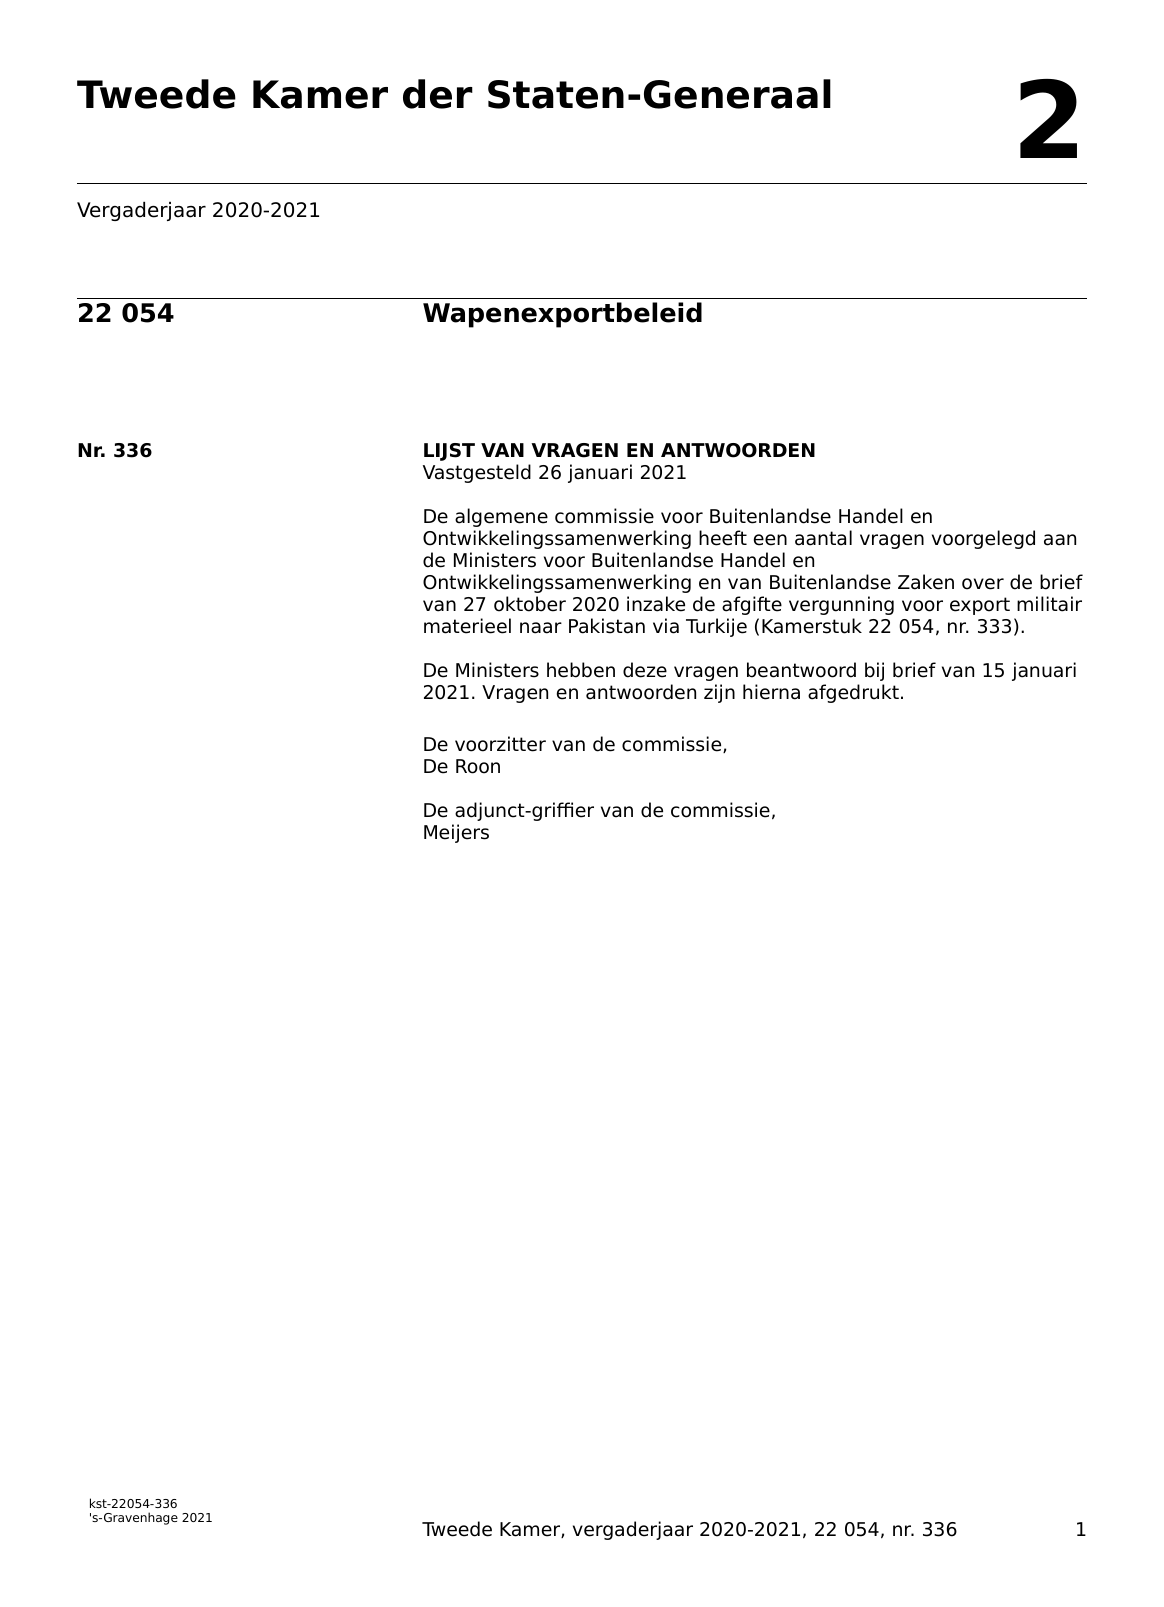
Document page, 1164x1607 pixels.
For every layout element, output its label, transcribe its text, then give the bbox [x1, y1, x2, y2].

text kst-22054-336 [88, 1497, 323, 1511]
text De Ministers hebben deze vragen beantwoord bij brief van 15 januari 2021. Vragen en antwoorden zijn hierna afgedrukt. [422, 660, 1087, 704]
subtitle 22 054 Wapenexportbeleid [77, 299, 1087, 329]
text 's-Gravenhage 2021 [88, 1511, 323, 1525]
table_header 2 [886, 59, 1087, 183]
table_cell Vergaderjaar 2020-2021 [77, 184, 1087, 298]
text De adjunct-griffier van de commissie, Meijers [422, 800, 1087, 844]
subtitle Nr. 336 LIJST VAN VRAGEN EN ANTWOORDEN [77, 440, 1087, 462]
text Vastgesteld 26 januari 2021 [422, 462, 1087, 484]
text De voorzitter van de commissie, De Roon [422, 734, 1087, 778]
table_header Tweede Kamer der Staten-Generaal [77, 59, 886, 183]
text De algemene commissie voor Buitenlandse Handel en Ontwikkelingssamenwerking heeft een aantal vragen voorgelegd aan de Ministers voor Buitenlandse Handel en Ontwikkelingssamenwerking en van Buitenlandse Zaken over de brief van 27 oktober 2020 inzake de afgifte vergunning voor export militair materieel naar Pakistan via Turkije (Kamerstuk 22 054, nr. 333). [422, 506, 1087, 638]
